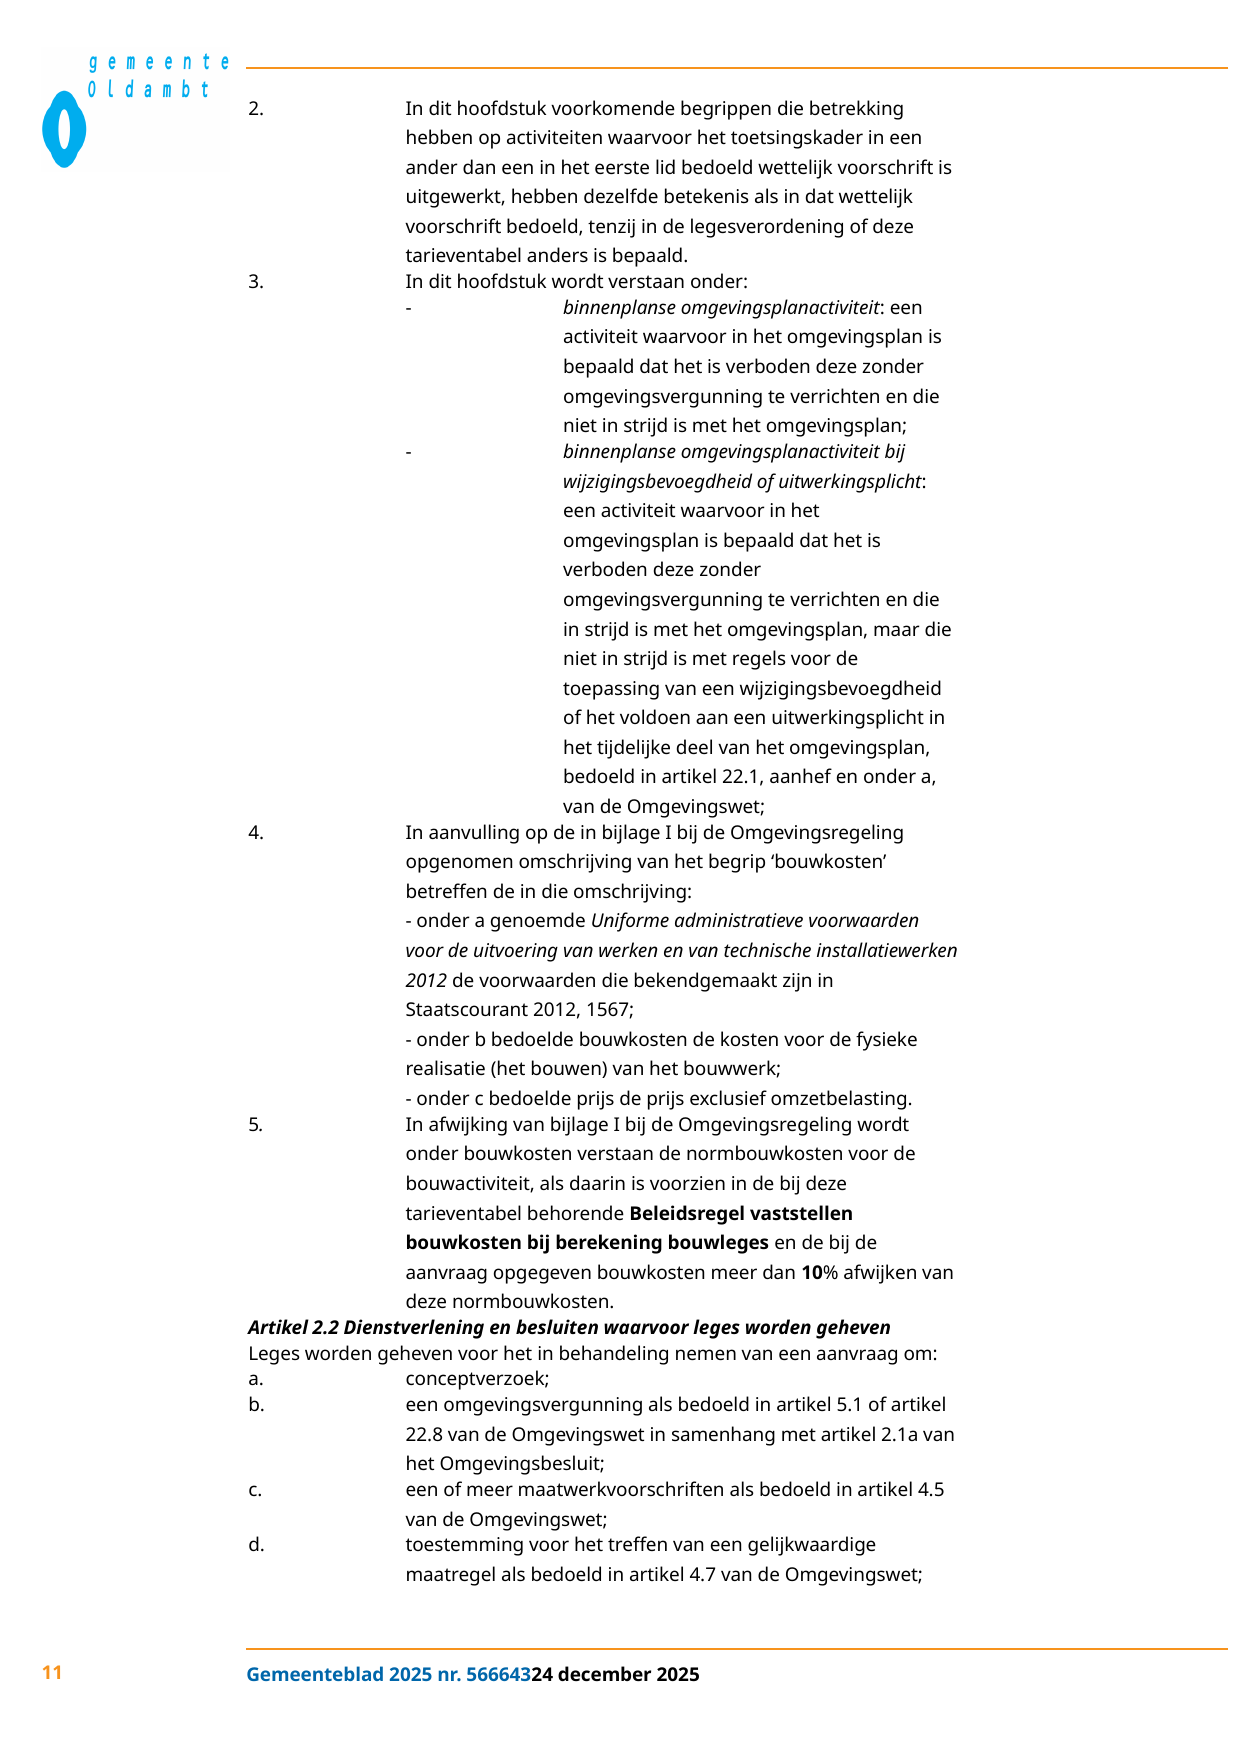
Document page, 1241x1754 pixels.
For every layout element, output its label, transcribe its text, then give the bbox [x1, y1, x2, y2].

table_cell binnenplanse omgevingsplanactiviteit: een activiteit waarvoor in het omgevingsplan is bepaald dat het is verboden deze zonder omgevingsvergunning te verrichten en die niet in strijd is met het omgevingsplan; [563, 294, 960, 438]
table_cell 3. [248, 269, 405, 294]
table_cell a. [248, 1366, 405, 1391]
table_cell Artikel 2.2 Dienstverlening en besluiten waarvoor leges worden geheven [248, 1314, 960, 1340]
table_cell [960, 819, 1152, 1111]
table_cell In dit hoofdstuk wordt verstaan onder: [405, 269, 960, 294]
table_cell - [405, 294, 563, 438]
table_cell d. [248, 1532, 405, 1587]
table_cell conceptverzoek; [405, 1366, 960, 1391]
table_cell Leges worden geheven voor het in behandeling nemen van een aanvraag om: [248, 1340, 960, 1366]
table_cell [960, 269, 1152, 294]
table_cell In dit hoofdstuk voorkomende begrippen die betrekking hebben op activiteiten waarvoor het toetsingskader in een ander dan een in het eerste lid bedoeld wettelijk voorschrift is uitgewerkt, hebben dezelfde betekenis als in dat wettelijk voorschrift bedoeld, tenzij in de legesverordening of deze tarieventabel anders is bepaald. [405, 95, 960, 268]
table_cell [960, 1340, 1152, 1366]
table_cell [248, 294, 405, 438]
table_cell toestemming voor het treffen van een gelijkwaardige maatregel als bedoeld in artikel 4.7 van de Omgevingswet; [405, 1532, 960, 1587]
picture [41, 47, 231, 172]
table_cell [960, 438, 1152, 819]
table_cell In aanvulling op de in bijlage I bij de Omgevingsregeling opgenomen omschrijving van het begrip ‘bouwkosten’ betreffen de in die omschrijving: - onder a genoemde Uniforme administratieve voorwaarden voor de uitvoering van werken en van technische installatiewerken 2012 de voorwaarden die bekendgemaakt zijn in Staatscourant 2012, 1567; - onder b bedoelde bouwkosten de kosten voor de fysieke realisatie (het bouwen) van het bouwwerk; - onder c bedoelde prijs de prijs exclusief omzetbelasting. [405, 819, 960, 1111]
table_cell [960, 1532, 1152, 1587]
table_cell [248, 438, 405, 819]
table_cell [960, 1366, 1152, 1391]
table_cell In afwijking van bijlage I bij de Omgevingsregeling wordt onder bouwkosten verstaan de normbouwkosten voor de bouwactiviteit, als daarin is voorzien in de bij deze tarieventabel behorende Beleidsregel vaststellen bouwkosten bij berekening bouwleges en de bij de aanvraag opgegeven bouwkosten meer dan 10% afwijken van deze normbouwkosten. [405, 1111, 960, 1314]
table_cell [960, 294, 1152, 438]
table_cell c. [248, 1476, 405, 1532]
table_cell [960, 1111, 1152, 1314]
table_cell een omgevingsvergunning als bedoeld in artikel 5.1 of artikel 22.8 van de Omgevingswet in samenhang met artikel 2.1a van het Omgevingsbesluit; [405, 1391, 960, 1476]
table_cell 4. [248, 819, 405, 1111]
table_cell een of meer maatwerkvoorschriften als bedoeld in artikel 4.5 van de Omgevingswet; [405, 1476, 960, 1532]
table_cell b. [248, 1391, 405, 1476]
table_cell binnenplanse omgevingsplanactiviteit bij wijzigingsbevoegdheid of uitwerkingsplicht: een activiteit waarvoor in het omgevingsplan is bepaald dat het is verboden deze zonder omgevingsvergunning te verrichten en die in strijd is met het omgevingsplan, maar die niet in strijd is met regels voor de toepassing van een wijzigingsbevoegdheid of het voldoen aan een uitwerkingsplicht in het tijdelijke deel van het omgevingsplan, bedoeld in artikel 22.1, aanhef en onder a, van de Omgevingswet; [563, 438, 960, 819]
table_cell 2. [248, 95, 405, 268]
table_cell [960, 1476, 1152, 1532]
table_cell 5. [248, 1111, 405, 1314]
table_cell [960, 1391, 1152, 1476]
table_cell [960, 95, 1152, 268]
table_cell - [405, 438, 563, 819]
table_cell [960, 1314, 1152, 1340]
